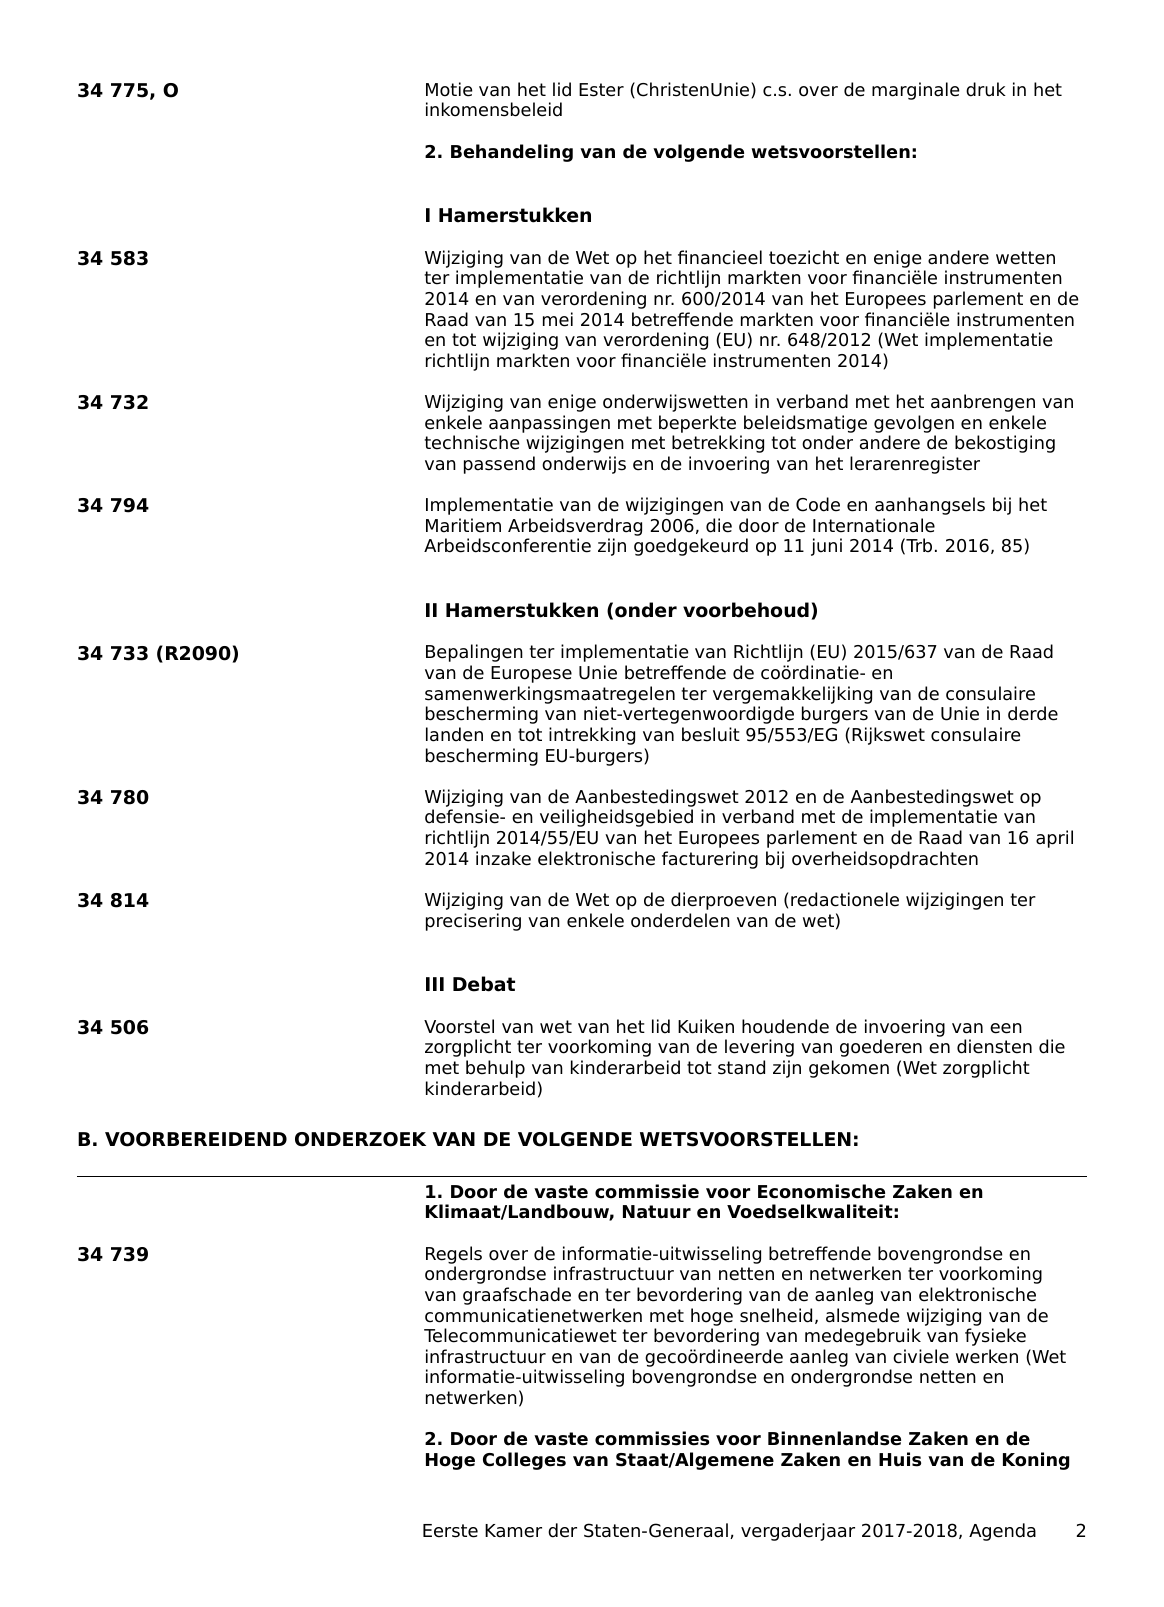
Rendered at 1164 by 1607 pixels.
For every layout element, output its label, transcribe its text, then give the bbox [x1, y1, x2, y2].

table_cell [401, 495, 418, 557]
table_cell Wijziging van enige onderwijswetten in verband met het aanbrengen van enkele aanpassingen met beperkte beleidsmatige gevolgen en enkele technische wijzigingen met betrekking tot onder andere de bekostiging van passend onderwijs en de invoering van het lerarenregister [418, 392, 1087, 474]
table_cell 34 506 [77, 1017, 401, 1099]
table_cell III Debat [418, 952, 1087, 996]
table_cell Wijziging van de Wet op het financieel toezicht en enige andere wetten ter implementatie van de richtlijn markten voor financiële instrumenten 2014 en van verordening nr. 600/2014 van het Europees parlement en de Raad van 15 mei 2014 betreffende markten voor financiële instrumenten en tot wijziging van verordening (EU) nr. 648/2012 (Wet implementatie richtlijn markten voor financiële instrumenten 2014) [418, 248, 1087, 371]
table_cell 34 732 [77, 392, 401, 474]
table_cell [401, 121, 418, 142]
table_cell [418, 475, 1087, 495]
table_cell [401, 392, 418, 474]
table_header [401, 1177, 418, 1223]
table_cell [401, 787, 418, 869]
table_cell [418, 227, 1087, 248]
table_cell 34 733 (R2090) [77, 643, 401, 766]
table_cell 2. Door de vaste commissies voor Binnenlandse Zaken en de Hoge Colleges van Staat/Algemene Zaken en Huis van de Koning [418, 1429, 1087, 1471]
table_cell [77, 1409, 401, 1429]
table_cell [77, 1429, 401, 1471]
table_cell [77, 162, 401, 183]
table_cell [401, 622, 418, 642]
table_cell II Hamerstukken (onder voorbehoud) [418, 578, 1087, 622]
table_cell [401, 475, 418, 495]
table_cell 34 583 [77, 248, 401, 371]
table_cell [77, 59, 401, 80]
table_cell [77, 183, 401, 227]
table_cell 34 814 [77, 890, 401, 931]
table_cell [401, 890, 418, 931]
table_cell [77, 227, 401, 248]
table_cell [418, 59, 1087, 80]
table_cell [401, 931, 418, 952]
table_cell [401, 578, 418, 622]
table_cell [401, 1244, 418, 1409]
table_cell [418, 622, 1087, 642]
table_cell [418, 1223, 1087, 1244]
table_cell [77, 869, 401, 890]
table_cell [418, 1409, 1087, 1429]
table_cell [401, 248, 418, 371]
table_cell [401, 227, 418, 248]
table_cell Implementatie van de wijzigingen van de Code en aanhangsels bij het Maritiem Arbeidsverdrag 2006, die door de Internationale Arbeidsconferentie zijn goedgekeurd op 11 juni 2014 (Trb. 2016, 85) [418, 495, 1087, 557]
table_cell [77, 622, 401, 642]
table_cell Regels over de informatie-uitwisseling betreffende bovengrondse en ondergrondse infrastructuur van netten en netwerken ter voorkoming van graafschade en ter bevordering van de aanleg van elektronische communicatienetwerken met hoge snelheid, alsmede wijziging van de Telecommunicatiewet ter bevordering van medegebruik van fysieke infrastructuur en van de gecoördineerde aanleg van civiele werken (Wet informatie-uitwisseling bovengrondse en ondergrondse netten en netwerken) [418, 1244, 1087, 1409]
table_cell Bepalingen ter implementatie van Richtlijn (EU) 2015/637 van de Raad van de Europese Unie betreffende de coördinatie- en samenwerkingsmaatregelen ter vergemakkelijking van de consulaire bescherming van niet-vertegenwoordigde burgers van de Unie in derde landen en tot intrekking van besluit 95/553/EG (Rijkswet consulaire bescherming EU-burgers) [418, 643, 1087, 766]
table_cell 34 794 [77, 495, 401, 557]
table_cell [77, 557, 401, 578]
table_cell [418, 869, 1087, 890]
table_cell 34 780 [77, 787, 401, 869]
table_cell [401, 183, 418, 227]
table_cell [401, 952, 418, 996]
table_cell [401, 1223, 418, 1244]
table_cell [401, 1017, 418, 1099]
table_cell [401, 766, 418, 787]
table_cell [401, 1429, 418, 1471]
table_cell [418, 121, 1087, 142]
table_cell [401, 371, 418, 392]
table_cell [418, 557, 1087, 578]
table_cell [77, 931, 401, 952]
table_cell [401, 869, 418, 890]
table_header [77, 1177, 401, 1223]
table_cell [401, 557, 418, 578]
table_cell [418, 766, 1087, 787]
table_cell Wijziging van de Aanbestedingswet 2012 en de Aanbestedingswet op defensie- en veiligheidsgebied in verband met de implementatie van richtlijn 2014/55/EU van het Europees parlement en de Raad van 16 april 2014 inzake elektronische facturering bij overheidsopdrachten [418, 787, 1087, 869]
table_cell [418, 162, 1087, 183]
table_cell [77, 121, 401, 142]
table_cell Voorstel van wet van het lid Kuiken houdende de invoering van een zorgplicht ter voorkoming van de levering van goederen en diensten die met behulp van kinderarbeid tot stand zijn gekomen (Wet zorgplicht kinderarbeid) [418, 1017, 1087, 1099]
table_cell [77, 371, 401, 392]
table_cell [77, 952, 401, 996]
subtitle B. VOORBEREIDEND ONDERZOEK VAN DE VOLGENDE WETSVOORSTELLEN: [77, 1129, 1087, 1151]
table_cell [418, 931, 1087, 952]
table_cell I Hamerstukken [418, 183, 1087, 227]
table_cell [77, 142, 401, 162]
table_header 1. Door de vaste commissie voor Economische Zaken en Klimaat/Landbouw, Natuur en Voedselkwaliteit: [418, 1177, 1087, 1223]
table_cell [77, 766, 401, 787]
table_cell [401, 996, 418, 1017]
table_cell Motie van het lid Ester (ChristenUnie) c.s. over de marginale druk in het inkomensbeleid [418, 80, 1087, 121]
table_cell [401, 142, 418, 162]
table_cell [418, 996, 1087, 1017]
table_cell [77, 1223, 401, 1244]
table_cell [77, 996, 401, 1017]
table_cell 2. Behandeling van de volgende wetsvoorstellen: [418, 142, 1087, 162]
table_cell [77, 578, 401, 622]
table_cell [401, 59, 418, 80]
table_cell [401, 162, 418, 183]
table_cell 34 739 [77, 1244, 401, 1409]
table_cell [77, 475, 401, 495]
table_cell [401, 1409, 418, 1429]
table_cell Wijziging van de Wet op de dierproeven (redactionele wijzigingen ter precisering van enkele onderdelen van de wet) [418, 890, 1087, 931]
table_cell [418, 371, 1087, 392]
table_cell 34 775, O [77, 80, 401, 121]
table_cell [401, 80, 418, 121]
table_cell [401, 643, 418, 766]
